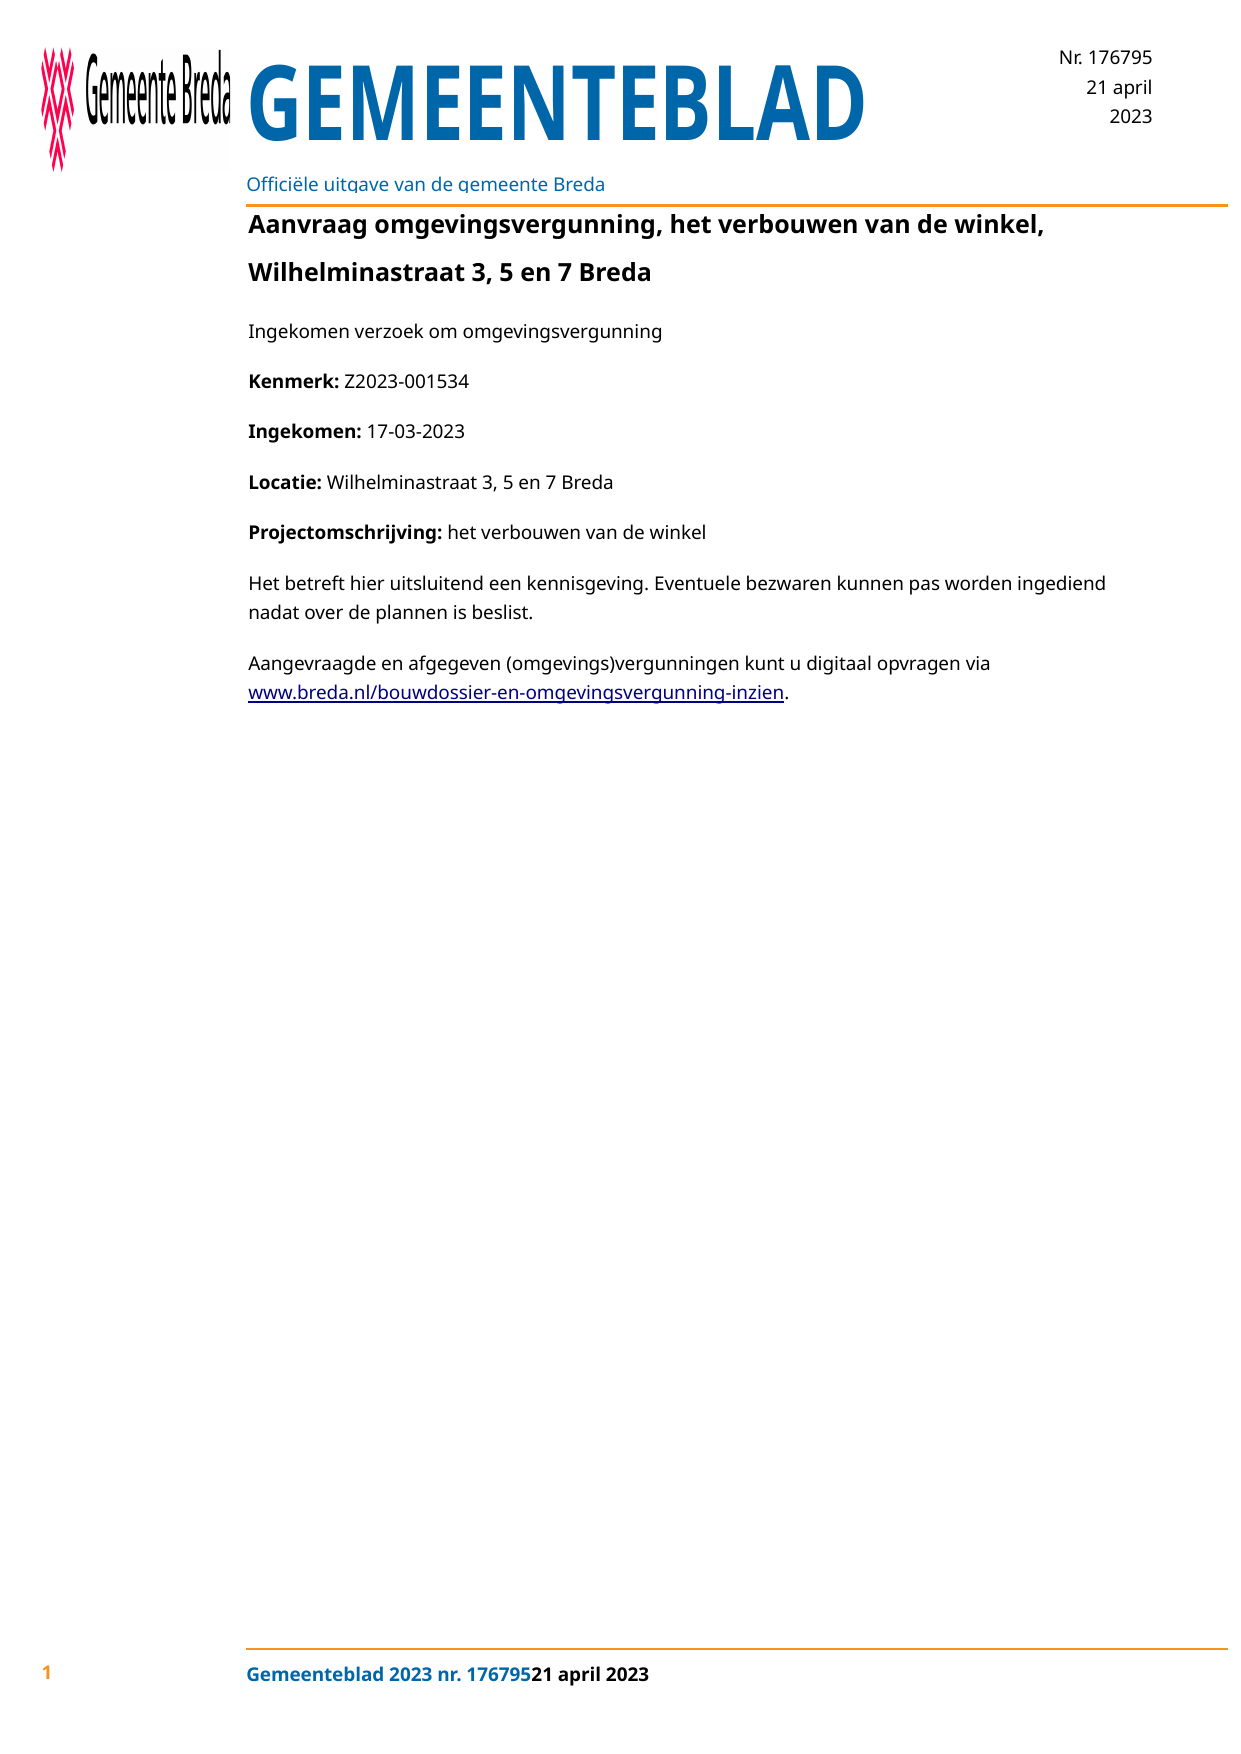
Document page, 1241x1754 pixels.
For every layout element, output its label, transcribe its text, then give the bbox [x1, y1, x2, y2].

text Ingekomen verzoek om omgevingsvergunning [248, 318, 1152, 344]
text Locatie: Wilhelminastraat 3, 5 en 7 Breda [248, 469, 1152, 495]
text Projectomschrijving: het verbouwen van de winkel [248, 519, 1152, 545]
picture [41, 47, 231, 172]
text Aangevraagde en afgegeven (omgevings)vergunningen kunt u digitaal opvragen via www.breda.nl/bouwdossier-en-omgevingsvergunning-inzien. [248, 650, 1152, 705]
text Aanvraag omgevingsvergunning, het verbouwen van de winkel, Wilhelminastraat 3, 5 en 7 Breda [248, 207, 1152, 288]
text Kenmerk: Z2023-001534 [248, 368, 1152, 394]
text Het betreft hier uitsluitend een kennisgeving. Eventuele bezwaren kunnen pas worden ingediend nadat over de plannen is beslist. [248, 570, 1152, 625]
text Ingekomen: 17-03-2023 [248, 419, 1152, 444]
